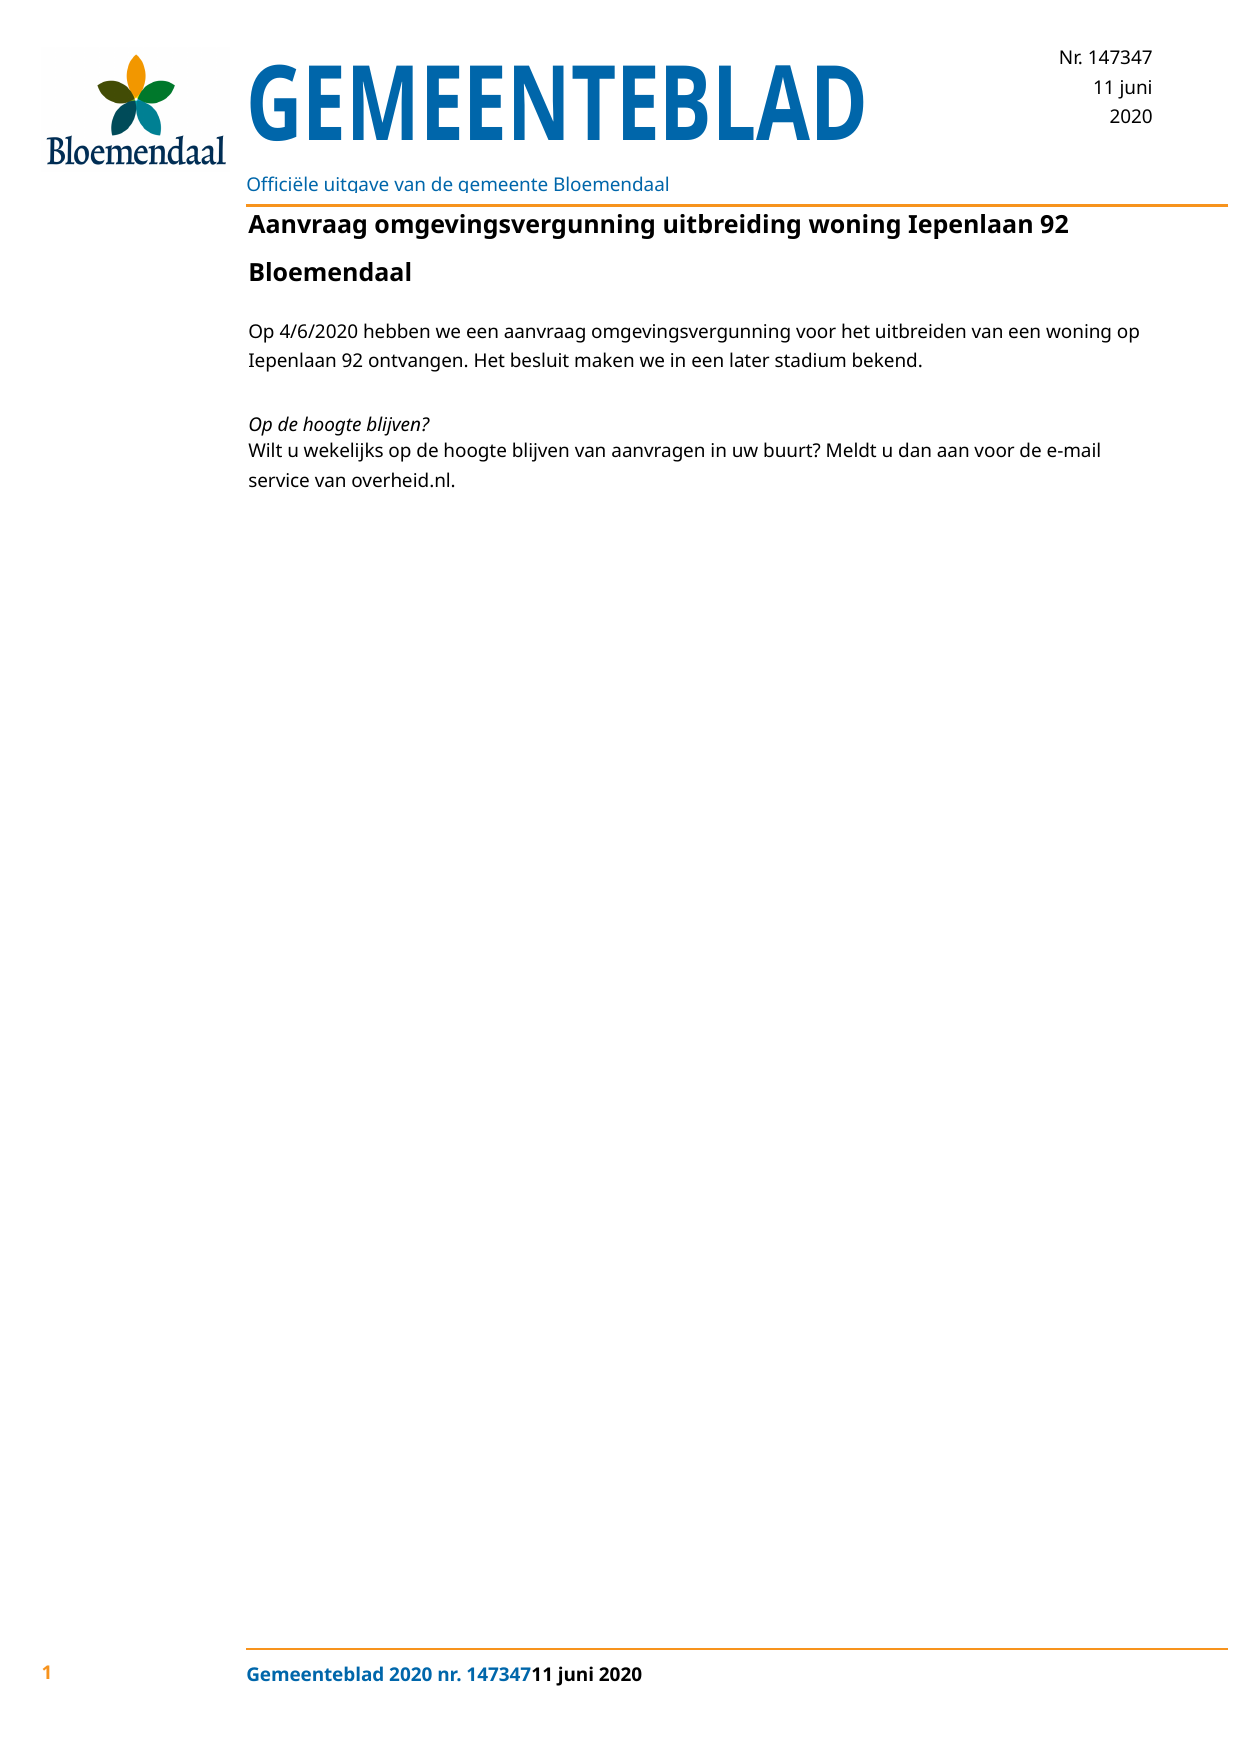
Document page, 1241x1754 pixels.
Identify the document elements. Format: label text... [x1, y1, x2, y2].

text Op 4/6/2020 hebben we een aanvraag omgevingsvergunning voor het uitbreiden van een woning op Iepenlaan 92 ontvangen. Het besluit maken we in een later stadium bekend. [248, 318, 1152, 373]
text Op de hoogte blijven? [248, 411, 1152, 437]
text Aanvraag omgevingsvergunning uitbreiding woning Iepenlaan 92 Bloemendaal [248, 207, 1152, 288]
text Wilt u wekelijks op de hoogte blijven van aanvragen in uw buurt? Meldt u dan aan voor de e-mail service van overheid.nl. [248, 437, 1152, 492]
picture [41, 47, 231, 172]
